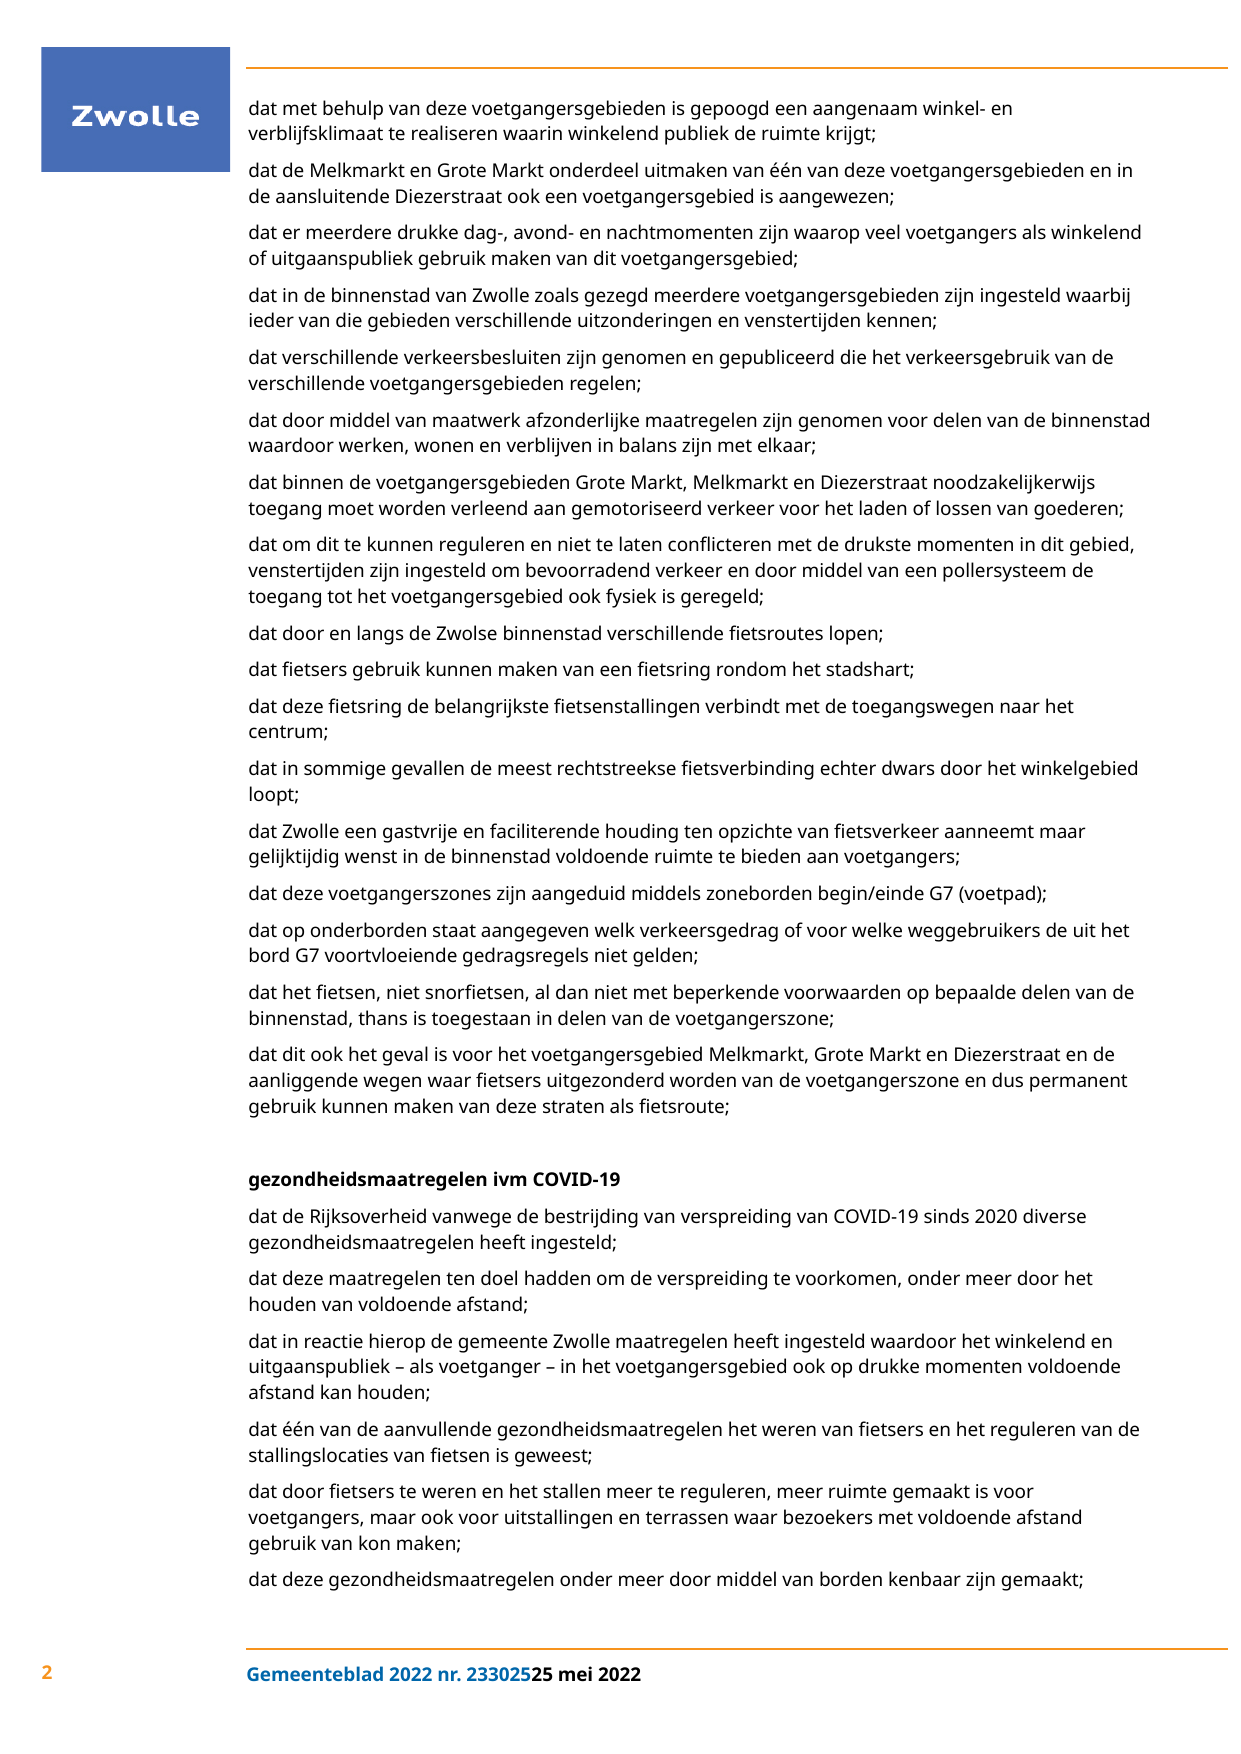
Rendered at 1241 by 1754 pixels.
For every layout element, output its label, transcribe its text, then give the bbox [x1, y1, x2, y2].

text gezondheidsmaatregelen ivm COVID-19 [248, 1166, 1152, 1192]
text dat er meerdere drukke dag-, avond- en nachtmomenten zijn waarop veel voetgangers als winkelend of uitgaanspubliek gebruik maken van dit voetgangersgebied; [248, 219, 1152, 271]
text dat één van de aanvullende gezondheidsmaatregelen het weren van fietsers en het reguleren van de stallingslocaties van fietsen is geweest; [248, 1416, 1152, 1467]
text dat door middel van maatwerk afzonderlijke maatregelen zijn genomen voor delen van de binnenstad waardoor werken, wonen en verblijven in balans zijn met elkaar; [248, 407, 1152, 458]
text dat in sommige gevallen de meest rechtstreekse fietsverbinding echter dwars door het winkelgebied loopt; [248, 755, 1152, 807]
text dat fietsers gebruik kunnen maken van een fietsring rondom het stadshart; [248, 656, 1152, 682]
text dat in reactie hierop de gemeente Zwolle maatregelen heeft ingesteld waardoor het winkelend en uitgaanspubliek – als voetganger – in het voetgangersgebied ook op drukke momenten voldoende afstand kan houden; [248, 1328, 1152, 1405]
text dat met behulp van deze voetgangersgebieden is gepoogd een aangenaam winkel- en verblijfsklimaat te realiseren waarin winkelend publiek de ruimte krijgt; [248, 95, 1152, 146]
text dat het fietsen, niet snorfietsen, al dan niet met beperkende voorwaarden op bepaalde delen van de binnenstad, thans is toegestaan in delen van de voetgangerszone; [248, 979, 1152, 1031]
text dat dit ook het geval is voor het voetgangersgebied Melkmarkt, Grote Markt en Diezerstraat en de aanliggende wegen waar fietsers uitgezonderd worden van de voetgangerszone en dus permanent gebruik kunnen maken van deze straten als fietsroute; [248, 1042, 1152, 1119]
text dat Zwolle een gastvrije en faciliterende houding ten opzichte van fietsverkeer aanneemt maar gelijktijdig wenst in de binnenstad voldoende ruimte te bieden aan voetgangers; [248, 818, 1152, 869]
text dat de Melkmarkt en Grote Markt onderdeel uitmaken van één van deze voetgangersgebieden en in de aansluitende Diezerstraat ook een voetgangersgebied is aangewezen; [248, 157, 1152, 209]
text dat deze fietsring de belangrijkste fietsenstallingen verbindt met de toegangswegen naar het centrum; [248, 693, 1152, 744]
text dat binnen de voetgangersgebieden Grote Markt, Melkmarkt en Diezerstraat noodzakelijkerwijs toegang moet worden verleend aan gemotoriseerd verkeer voor het laden of lossen van goederen; [248, 469, 1152, 521]
text dat deze gezondheidsmaatregelen onder meer door middel van borden kenbaar zijn gemaakt; [248, 1567, 1152, 1592]
text dat deze voetgangerszones zijn aangeduid middels zoneborden begin/einde G7 (voetpad); [248, 880, 1152, 906]
text dat verschillende verkeersbesluiten zijn genomen en gepubliceerd die het verkeersgebruik van de verschillende voetgangersgebieden regelen; [248, 344, 1152, 396]
text dat op onderborden staat aangegeven welk verkeersgedrag of voor welke weggebruikers de uit het bord G7 voortvloeiende gedragsregels niet gelden; [248, 917, 1152, 968]
text dat de Rijksoverheid vanwege de bestrijding van verspreiding van COVID-19 sinds 2020 diverse gezondheidsmaatregelen heeft ingesteld; [248, 1203, 1152, 1254]
picture [41, 47, 231, 172]
text dat door fietsers te weren en het stallen meer te reguleren, meer ruimte gemaakt is voor voetgangers, maar ook voor uitstallingen en terrassen waar bezoekers met voldoende afstand gebruik van kon maken; [248, 1478, 1152, 1556]
text dat door en langs de Zwolse binnenstad verschillende fietsroutes lopen; [248, 620, 1152, 645]
text dat in de binnenstad van Zwolle zoals gezegd meerdere voetgangersgebieden zijn ingesteld waarbij ieder van die gebieden verschillende uitzonderingen en venstertijden kennen; [248, 282, 1152, 333]
text dat deze maatregelen ten doel hadden om de verspreiding te voorkomen, onder meer door het houden van voldoende afstand; [248, 1266, 1152, 1317]
text dat om dit te kunnen reguleren en niet te laten conflicteren met de drukste momenten in dit gebied, venstertijden zijn ingesteld om bevoorradend verkeer en door middel van een pollersysteem de toegang tot het voetgangersgebied ook fysiek is geregeld; [248, 532, 1152, 609]
